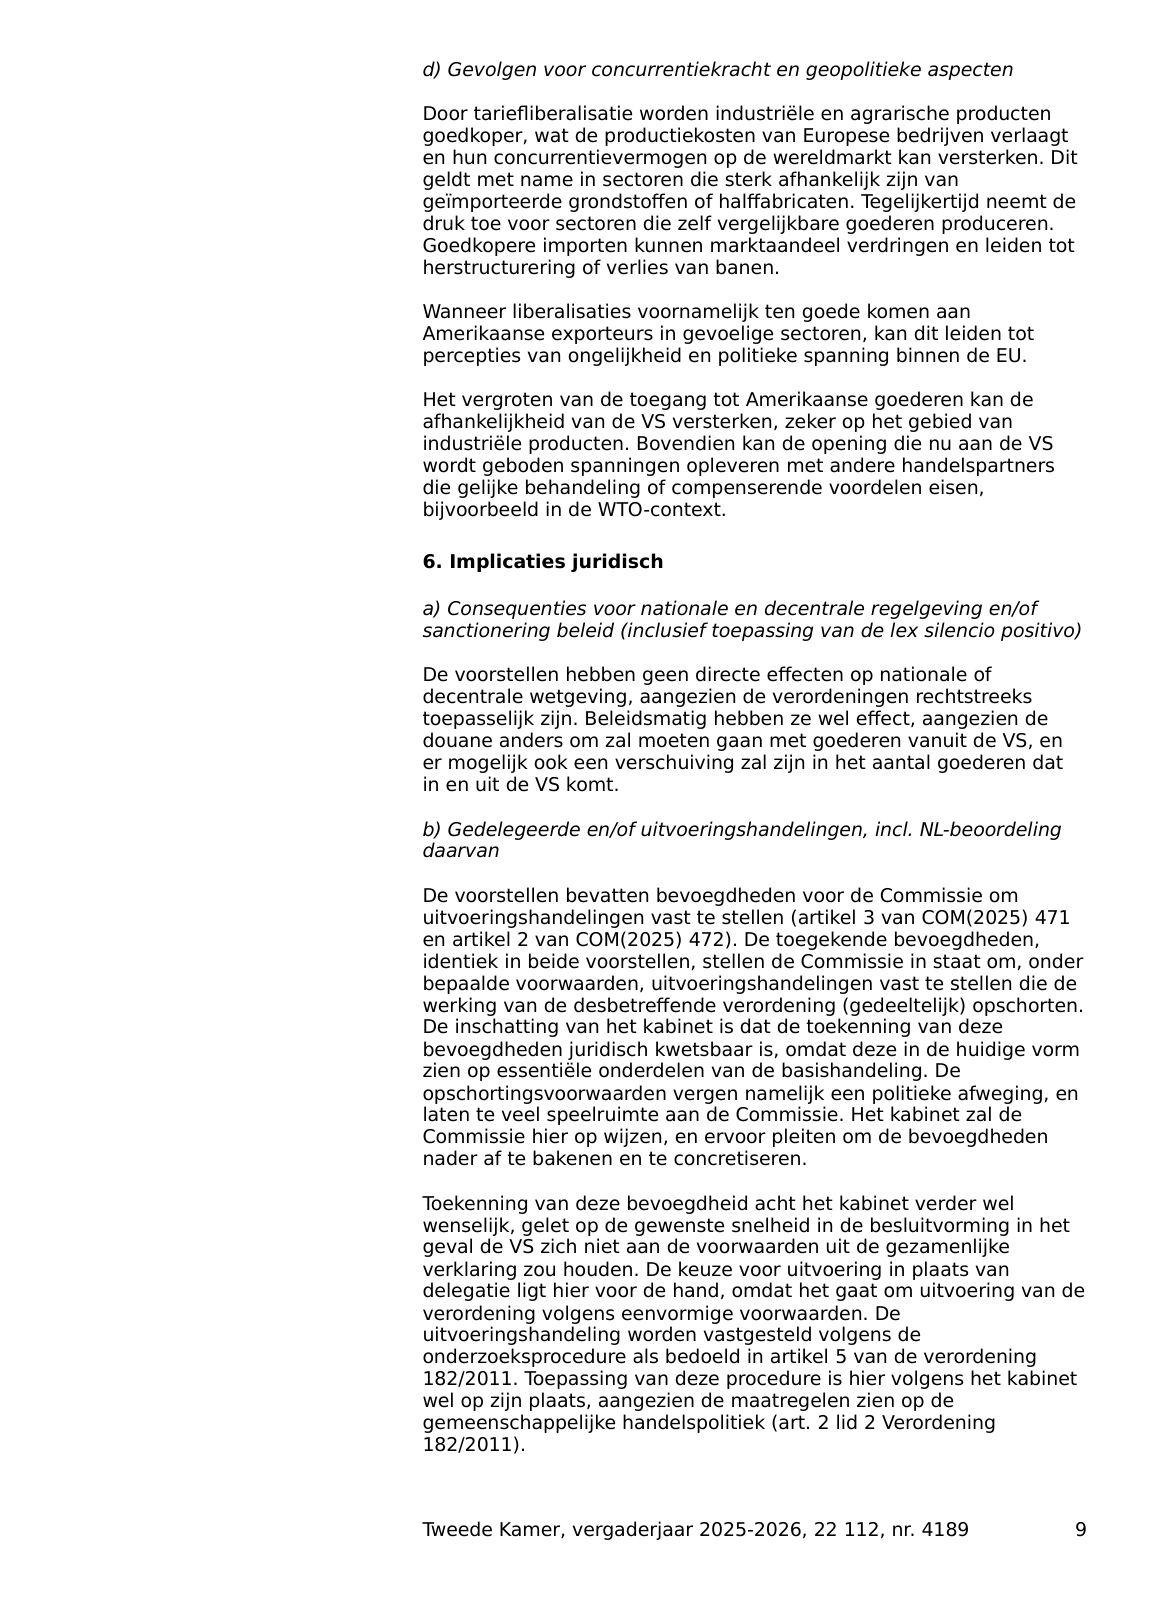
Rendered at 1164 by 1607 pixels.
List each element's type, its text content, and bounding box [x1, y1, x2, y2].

text De voorstellen hebben geen directe effecten op nationale of decentrale wetgeving, aangezien de verordeningen rechtstreeks toepasselijk zijn. Beleidsmatig hebben ze wel effect, aangezien de douane anders om zal moeten gaan met goederen vanuit de VS, en er mogelijk ook een verschuiving zal zijn in het aantal goederen dat in en uit de VS komt. [422, 664, 1087, 796]
text De voorstellen bevatten bevoegdheden voor de Commissie om uitvoeringshandelingen vast te stellen (artikel 3 van COM(2025) 471 en artikel 2 van COM(2025) 472). De toegekende bevoegdheden, identiek in beide voorstellen, stellen de Commissie in staat om, onder bepaalde voorwaarden, uitvoeringshandelingen vast te stellen die de werking van de desbetreffende verordening (gedeeltelijk) opschorten. De inschatting van het kabinet is dat de toekenning van deze bevoegdheden juridisch kwetsbaar is, omdat deze in de huidige vorm zien op essentiële onderdelen van de basishandeling. De opschortingsvoorwaarden vergen namelijk een politieke afweging, en laten te veel speelruimte aan de Commissie. Het kabinet zal de Commissie hier op wijzen, en ervoor pleiten om de bevoegdheden nader af te bakenen en te concretiseren. [422, 884, 1087, 1170]
subtitle a) Consequenties voor nationale en decentrale regelgeving en/of sanctionering beleid (inclusief toepassing van de lex silencio positivo) [422, 598, 1087, 642]
text Het vergroten van de toegang tot Amerikaanse goederen kan de afhankelijkheid van de VS versterken, zeker op het gebied van industriële producten. Bovendien kan de opening die nu aan de VS wordt geboden spanningen opleveren met andere handelspartners die gelijke behandeling of compenserende voordelen eisen, bijvoorbeeld in de WTO-context. [422, 389, 1087, 521]
subtitle d) Gevolgen voor concurrentiekracht en geopolitieke aspecten [422, 59, 1087, 81]
subtitle b) Gedelegeerde en/of uitvoeringshandelingen, incl. NL-beoordeling daarvan [422, 818, 1087, 862]
text Door tariefliberalisatie worden industriële en agrarische producten goedkoper, wat de productiekosten van Europese bedrijven verlaagt en hun concurrentievermogen op de wereldmarkt kan versterken. Dit geldt met name in sectoren die sterk afhankelijk zijn van geïmporteerde grondstoffen of halffabricaten. Tegelijkertijd neemt de druk toe voor sectoren die zelf vergelijkbare goederen produceren. Goedkopere importen kunnen marktaandeel verdringen en leiden tot herstructurering of verlies van banen. [422, 103, 1087, 279]
subtitle 6. Implicaties juridisch [422, 551, 1087, 573]
text Toekenning van deze bevoegdheid acht het kabinet verder wel wenselijk, gelet op de gewenste snelheid in de besluitvorming in het geval de VS zich niet aan de voorwaarden uit de gezamenlijke verklaring zou houden. De keuze voor uitvoering in plaats van delegatie ligt hier voor de hand, omdat het gaat om uitvoering van de verordening volgens eenvormige voorwaarden. De uitvoeringshandeling worden vastgesteld volgens de onderzoeksprocedure als bedoeld in artikel 5 van de verordening 182/2011. Toepassing van deze procedure is hier volgens het kabinet wel op zijn plaats, aangezien de maatregelen zien op de gemeenschappelijke handelspolitiek (art. 2 lid 2 Verordening 182/2011). [422, 1192, 1087, 1456]
text Wanneer liberalisaties voornamelijk ten goede komen aan Amerikaanse exporteurs in gevoelige sectoren, kan dit leiden tot percepties van ongelijkheid en politieke spanning binnen de EU. [422, 301, 1087, 367]
